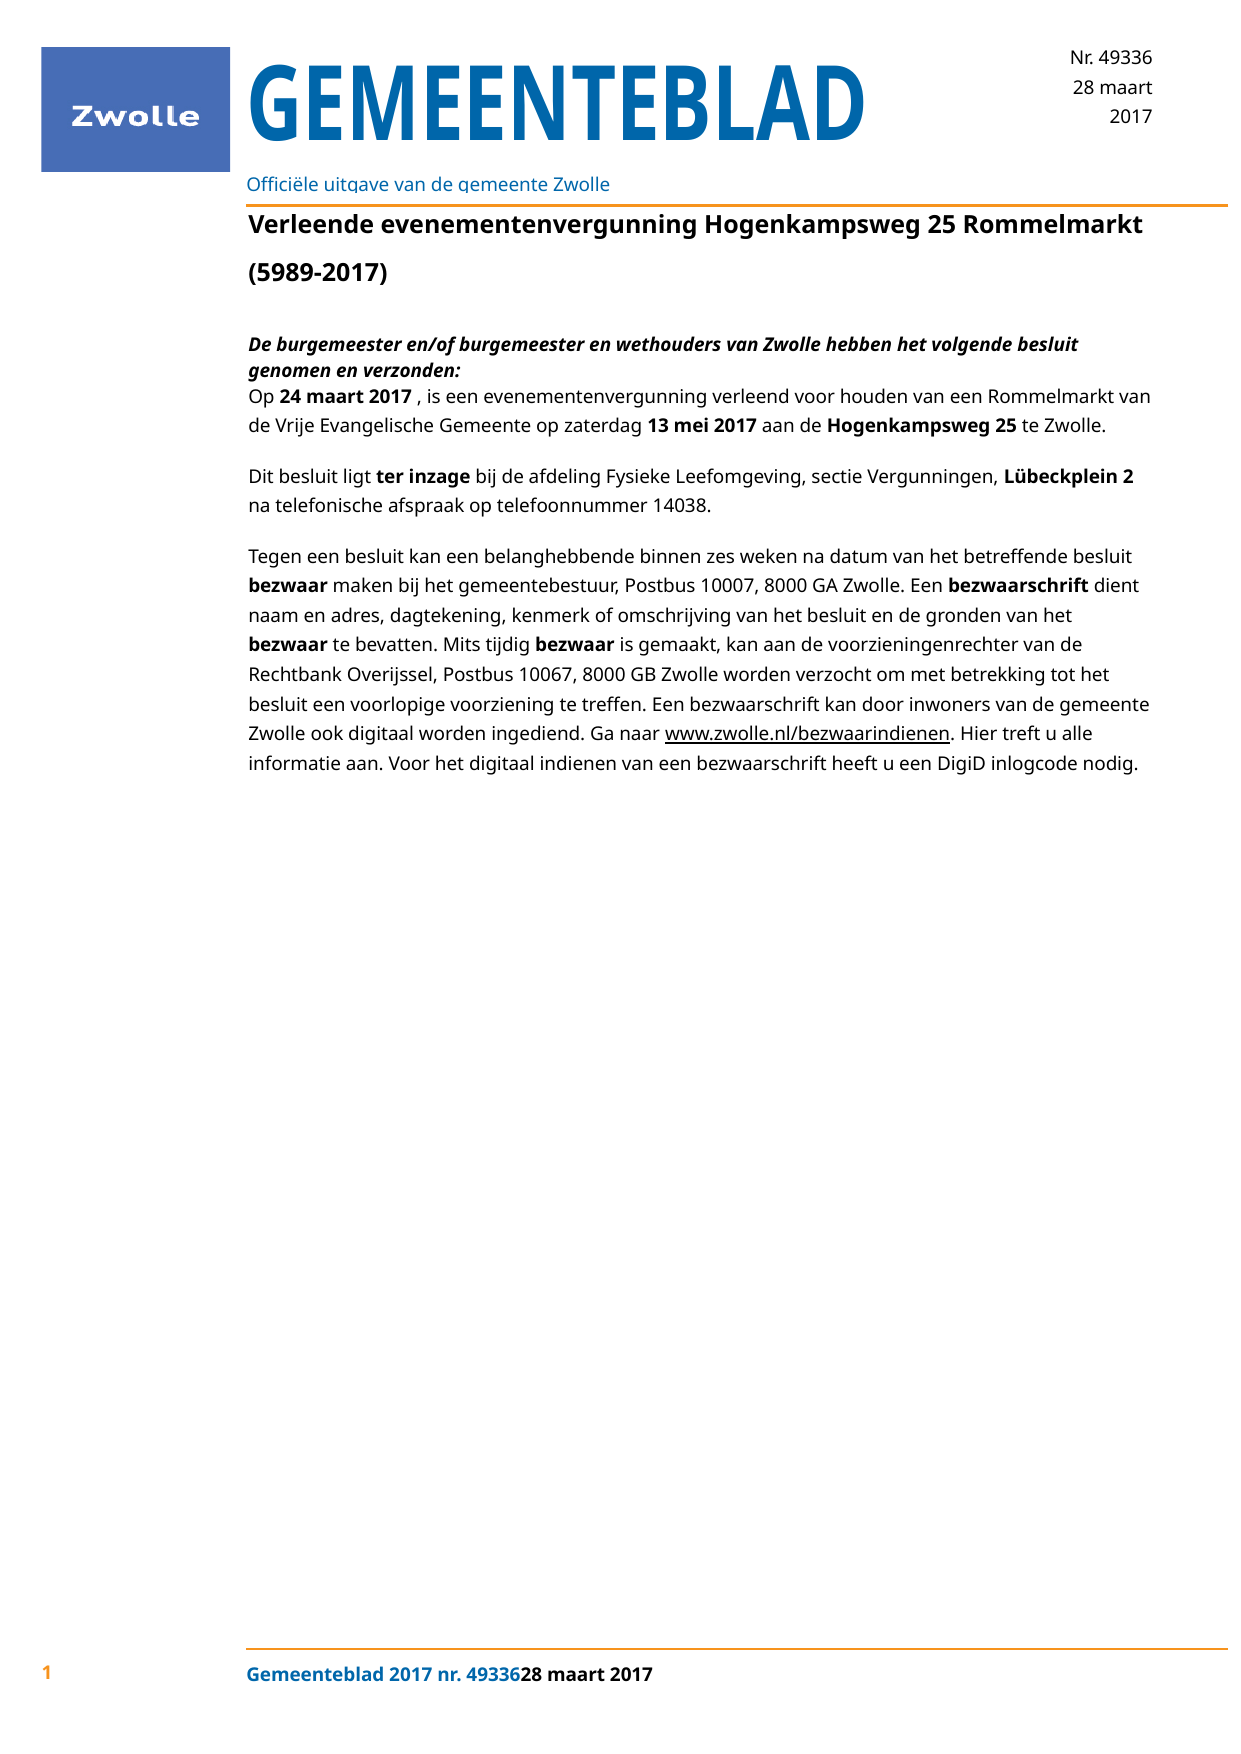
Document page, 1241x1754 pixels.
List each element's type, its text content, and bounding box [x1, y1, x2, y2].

picture [41, 47, 231, 172]
text Tegen een besluit kan een belanghebbende binnen zes weken na datum van het betreffende besluit bezwaar maken bij het gemeentebestuur, Postbus 10007, 8000 GA Zwolle. Een bezwaarschrift dient naam en adres, dagtekening, kenmerk of omschrijving van het besluit en de gronden van het bezwaar te bevatten. Mits tijdig bezwaar is gemaakt, kan aan de voorzieningenrechter van de Rechtbank Overijssel, Postbus 10067, 8000 GB Zwolle worden verzocht om met betrekking tot het besluit een voorlopige voorziening te treffen. Een bezwaarschrift kan door inwoners van de gemeente Zwolle ook digitaal worden ingediend. Ga naar www.zwolle.nl/bezwaarindienen. Hier treft u alle informatie aan. Voor het digitaal indienen van een bezwaarschrift heeft u een DigiD inlogcode nodig. [248, 543, 1152, 776]
text Verleende evenementenvergunning Hogenkampsweg 25 Rommelmarkt (5989-2017) [248, 207, 1152, 288]
text Dit besluit ligt ter inzage bij de afdeling Fysieke Leefomgeving, sectie Vergunningen, Lübeckplein 2 na telefonische afspraak op telefoonnummer 14038. [248, 463, 1152, 518]
text Op 24 maart 2017 , is een evenementenvergunning verleend voor houden van een Rommelmarkt van de Vrije Evangelische Gemeente op zaterdag 13 mei 2017 aan de Hogenkampsweg 25 te Zwolle. [248, 383, 1152, 438]
text De burgemeester en/of burgemeester en wethouders van Zwolle hebben het volgende besluit genomen en verzonden: [248, 331, 1152, 383]
